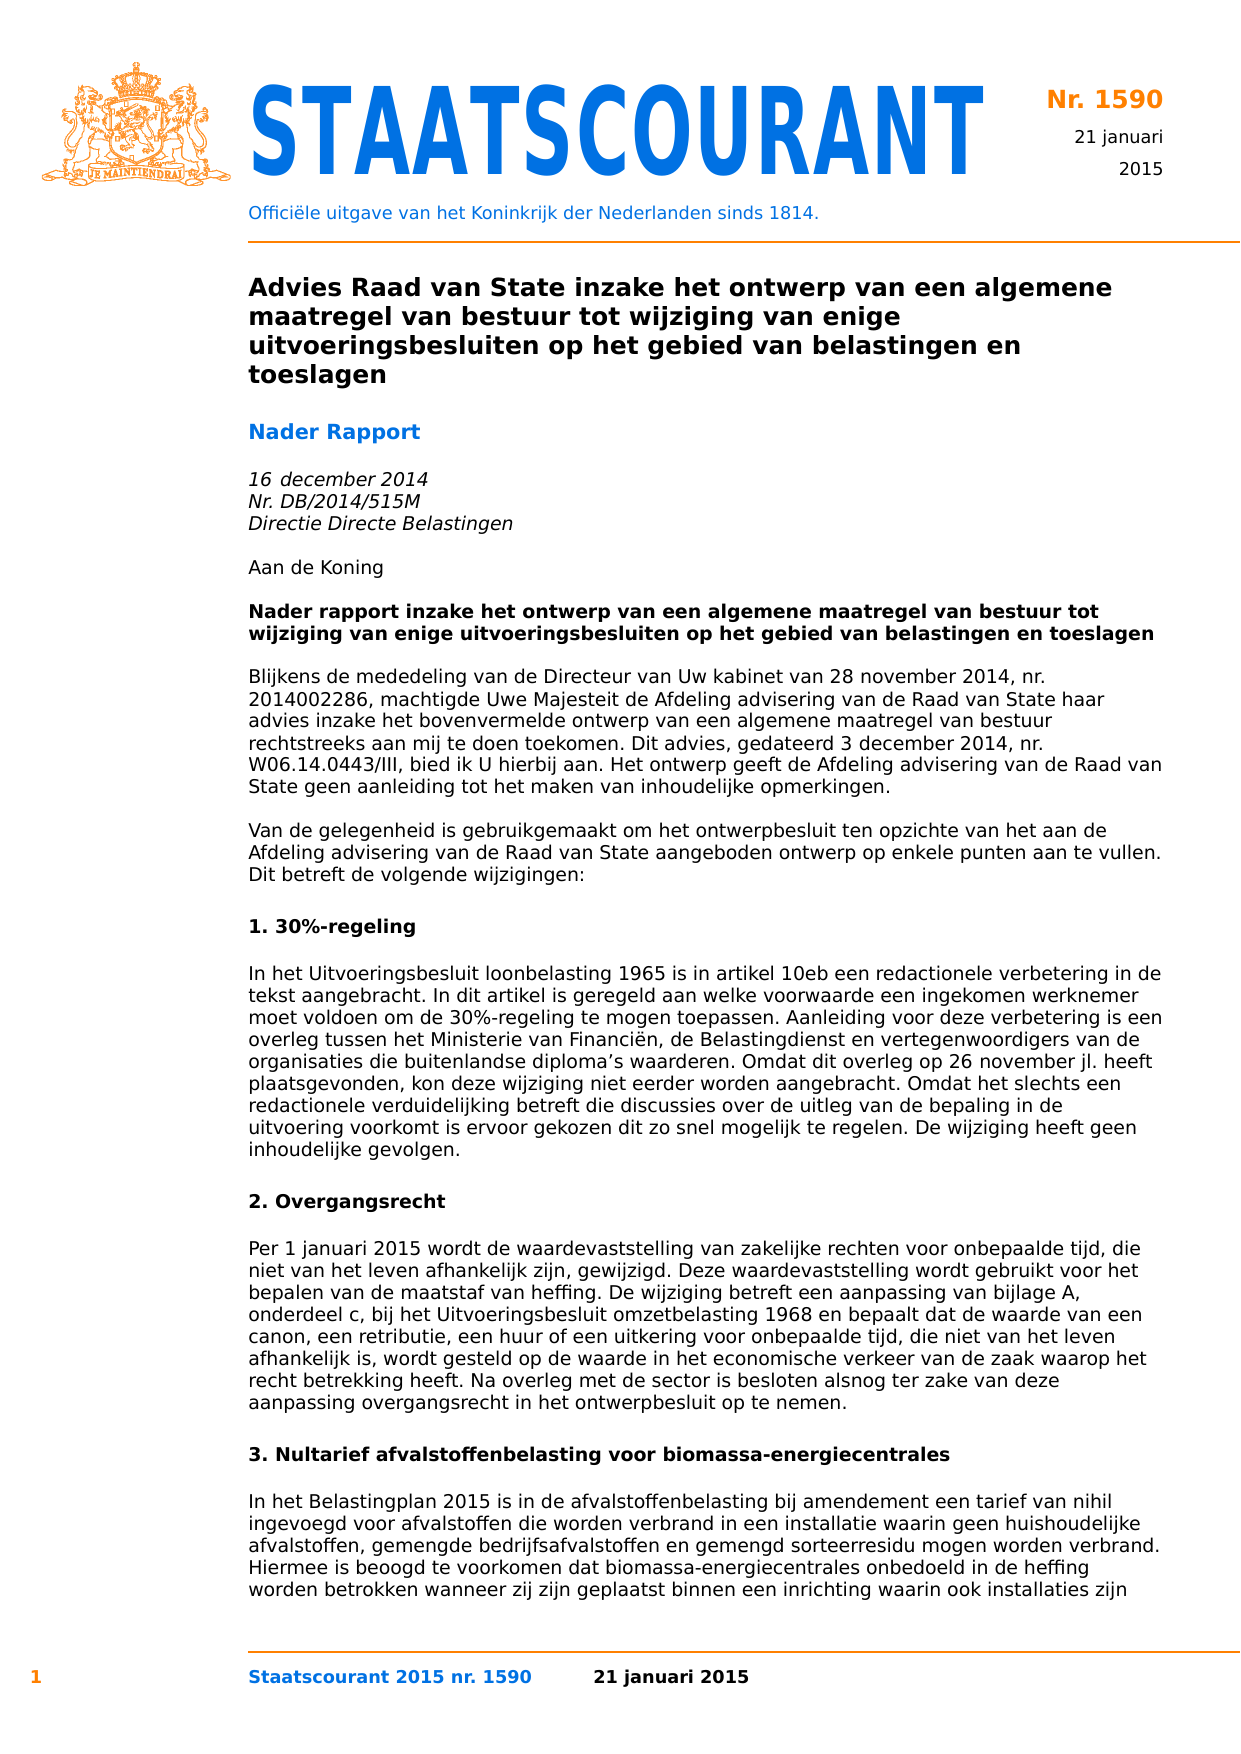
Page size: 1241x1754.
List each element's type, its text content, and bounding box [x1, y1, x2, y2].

text Van de gelegenheid is gebruikgemaakt om het ontwerpbesluit ten opzichte van het aan de Afdeling advisering van de Raad van State aangeboden ontwerp op enkele punten aan te vullen. Dit betreft de volgende wijzigingen: [248, 820, 1163, 886]
subtitle 3. Nultarief afvalstoffenbelasting voor biomassa-energiecentrales [248, 1444, 1163, 1466]
subtitle 2. Overgangsrecht [248, 1191, 1163, 1213]
text Directie Directe Belastingen [248, 513, 1163, 535]
table_header [25, 62, 248, 241]
table_cell Officiële uitgave van het Koninkrijk der Nederlanden sinds 1814. [248, 203, 1240, 241]
subtitle Nader Rapport [248, 420, 1163, 444]
subtitle Advies Raad van State inzake het ontwerp van een algemene maatregel van bestuur tot wijziging van enige uitvoeringsbesluiten op het gebied van belastingen en toeslagen [248, 273, 1163, 390]
text Aan de Koning [248, 557, 1163, 579]
text 16 december 2014 [248, 469, 1163, 491]
table_header Nr. 1590 [998, 62, 1240, 121]
table_header STAATSCOURANT [248, 62, 998, 203]
picture [41, 62, 231, 186]
subtitle 1. 30%-regeling [248, 916, 1163, 938]
table_cell 21 januari [998, 121, 1240, 153]
text Per 1 januari 2015 wordt de waardevaststelling van zakelijke rechten voor onbepaalde tijd, die niet van het leven afhankelijk zijn, gewijzigd. Deze waardevaststelling wordt gebruikt voor het bepalen van de maatstaf van heffing. De wijziging betreft een aanpassing van bijlage A, onderdeel c, bij het Uitvoeringsbesluit omzetbelasting 1968 en bepaalt dat de waarde van een canon, een retributie, een huur of een uitkering voor onbepaalde tijd, die niet van het leven afhankelijk is, wordt gesteld op de waarde in het economische verkeer van de zaak waarop het recht betrekking heeft. Na overleg met de sector is besloten alsnog ter zake van deze aanpassing overgangsrecht in het ontwerpbesluit op te nemen. [248, 1238, 1163, 1414]
text In het Uitvoeringsbesluit loonbelasting 1965 is in artikel 10eb een redactionele verbetering in de tekst aangebracht. In dit artikel is geregeld aan welke voorwaarde een ingekomen werknemer moet voldoen om de 30%-regeling te mogen toepassen. Aanleiding voor deze verbetering is een overleg tussen het Ministerie van Financiën, de Belastingdienst en vertegenwoordigers van de organisaties die buitenlandse diploma’s waarderen. Omdat dit overleg op 26 november jl. heeft plaatsgevonden, kon deze wijziging niet eerder worden aangebracht. Omdat het slechts een redactionele verduidelijking betreft die discussies over de uitleg van de bepaling in de uitvoering voorkomt is ervoor gekozen dit zo snel mogelijk te regelen. De wijziging heeft geen inhoudelijke gevolgen. [248, 963, 1163, 1161]
text In het Belastingplan 2015 is in de afvalstoffenbelasting bij amendement een tarief van nihil ingevoegd voor afvalstoffen die worden verbrand in een installatie waarin geen huishoudelijke afvalstoffen, gemengde bedrijfsafvalstoffen en gemengd sorteerresidu mogen worden verbrand. Hiermee is beoogd te voorkomen dat biomassa-energiecentrales onbedoeld in de heffing worden betrokken wanneer zij zijn geplaatst binnen een inrichting waarin ook installaties zijn [248, 1491, 1163, 1601]
text Nader rapport inzake het ontwerp van een algemene maatregel van bestuur tot wijziging van enige uitvoeringsbesluiten op het gebied van belastingen en toeslagen [248, 601, 1163, 644]
table_cell 2015 [998, 153, 1240, 203]
text Nr. DB/2014/515M [248, 491, 1163, 513]
text Blijkens de mededeling van de Directeur van Uw kabinet van 28 november 2014, nr. 2014002286, machtigde Uwe Majesteit de Afdeling advisering van de Raad van State haar advies inzake het bovenvermelde ontwerp van een algemene maatregel van bestuur rechtstreeks aan mij te doen toekomen. Dit advies, gedateerd 3 december 2014, nr. W06.14.0443/III, bied ik U hierbij aan. Het ontwerp geeft de Afdeling advisering van de Raad van State geen aanleiding tot het maken van inhoudelijke opmerkingen. [248, 666, 1163, 798]
